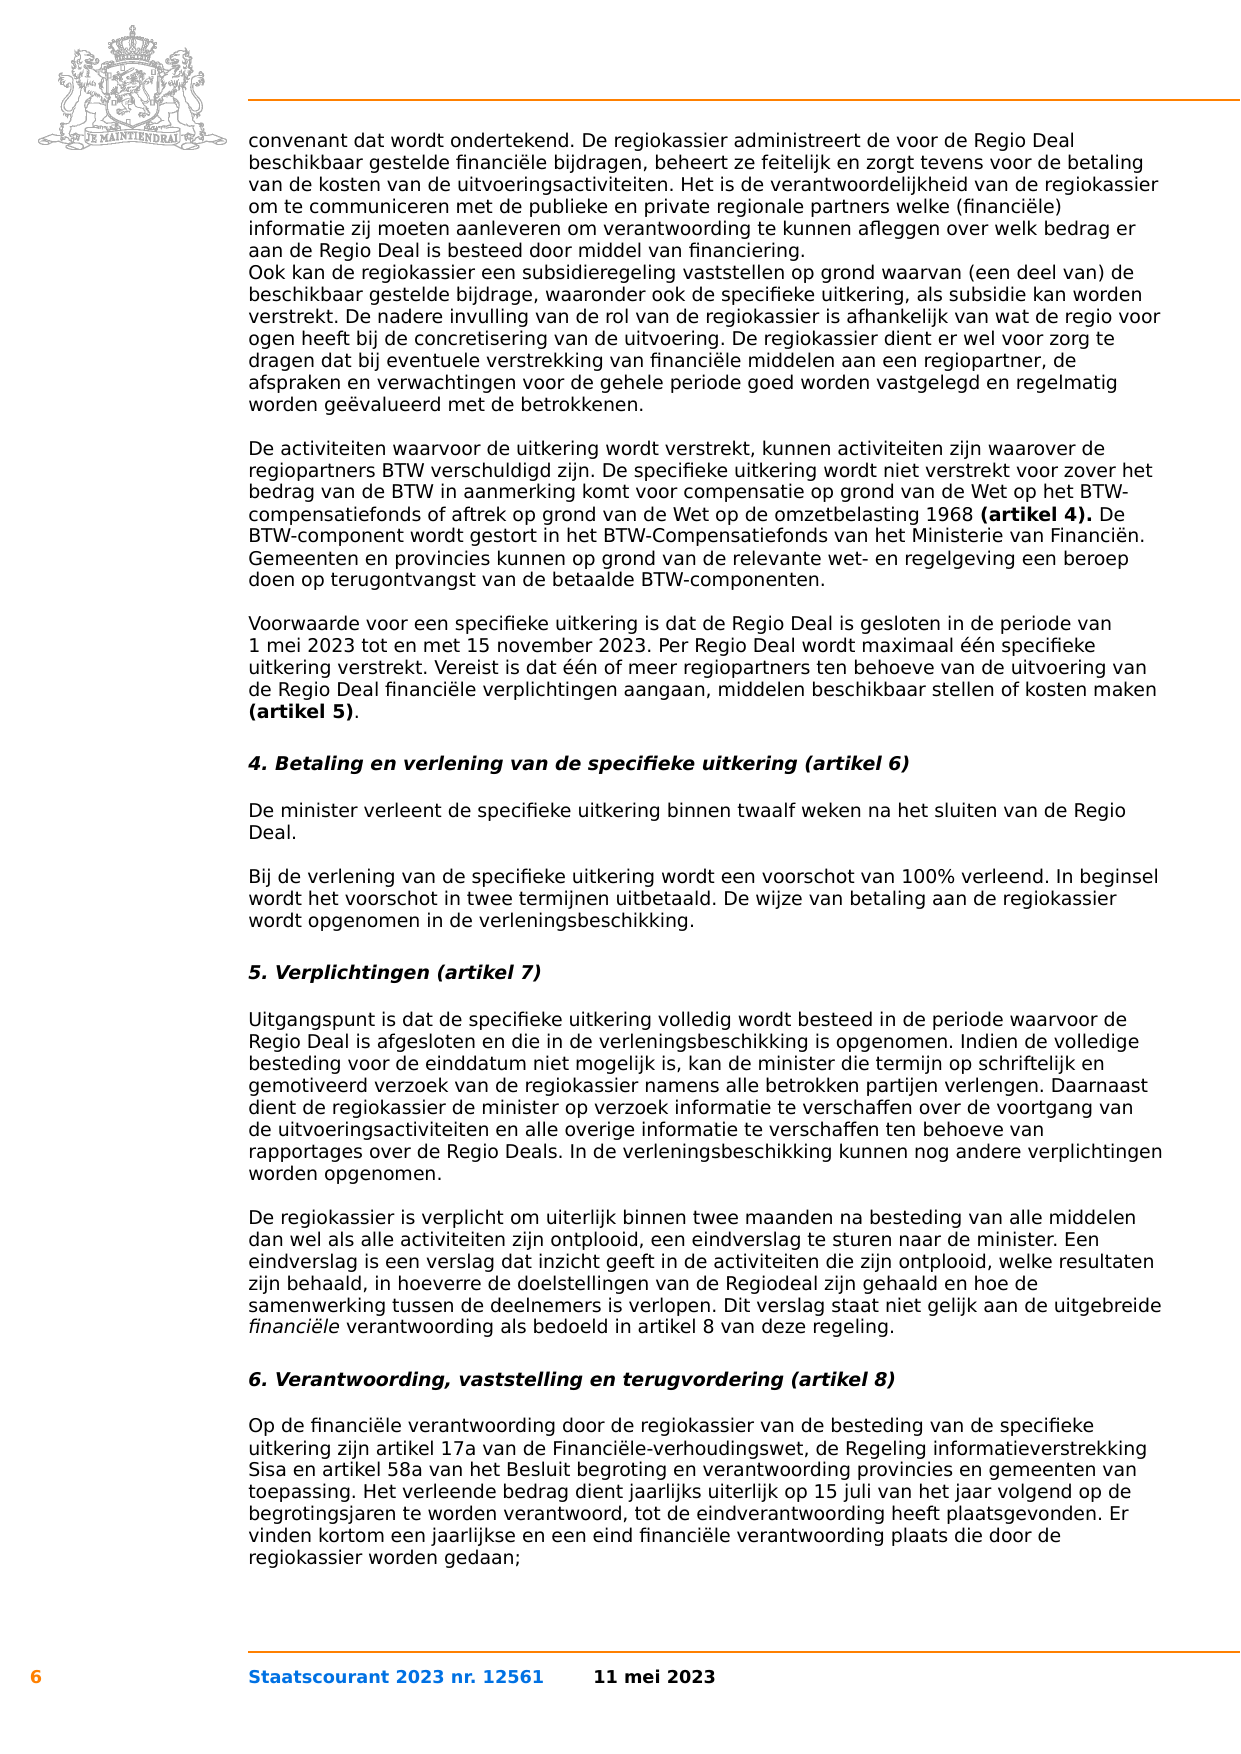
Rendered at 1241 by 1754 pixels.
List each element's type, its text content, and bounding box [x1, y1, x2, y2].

subtitle 6. Verantwoording, vaststelling en terugvordering (artikel 8) [248, 1368, 1163, 1390]
text Voorwaarde voor een specifieke uitkering is dat de Regio Deal is gesloten in de periode van 1 mei 2023 tot en met 15 november 2023. Per Regio Deal wordt maximaal één specifieke uitkering verstrekt. Vereist is dat één of meer regiopartners ten behoeve van de uitvoering van de Regio Deal financiële verplichtingen aangaan, middelen beschikbaar stellen of kosten maken (artikel 5). [248, 613, 1163, 723]
subtitle 4. Betaling en verlening van de specifieke uitkering (artikel 6) [248, 753, 1163, 775]
picture [38, 25, 227, 150]
subtitle 5. Verplichtingen (artikel 7) [248, 962, 1163, 984]
text Op de financiële verantwoording door de regiokassier van de besteding van de specifieke uitkering zijn artikel 17a van de Financiële-verhoudingswet, de Regeling informatieverstrekking Sisa en artikel 58a van het Besluit begroting en verantwoording provincies en gemeenten van toepassing. Het verleende bedrag dient jaarlijks uiterlijk op 15 juli van het jaar volgend op de begrotingsjaren te worden verantwoord, tot de eindverantwoording heeft plaatsgevonden. Er vinden kortom een jaarlijkse en een eind financiële verantwoording plaats die door de regiokassier worden gedaan; [248, 1415, 1163, 1569]
text Ook kan de regiokassier een subsidieregeling vaststellen op grond waarvan (een deel van) de beschikbaar gestelde bijdrage, waaronder ook de specifieke uitkering, als subsidie kan worden verstrekt. De nadere invulling van de rol van de regiokassier is afhankelijk van wat de regio voor ogen heeft bij de concretisering van de uitvoering. De regiokassier dient er wel voor zorg te dragen dat bij eventuele verstrekking van financiële middelen aan een regiopartner, de afspraken en verwachtingen voor de gehele periode goed worden vastgelegd en regelmatig worden geëvalueerd met de betrokkenen. [248, 262, 1163, 416]
text Uitgangspunt is dat de specifieke uitkering volledig wordt besteed in de periode waarvoor de Regio Deal is afgesloten en die in de verleningsbeschikking is opgenomen. Indien de volledige besteding voor de einddatum niet mogelijk is, kan de minister die termijn op schriftelijk en gemotiveerd verzoek van de regiokassier namens alle betrokken partijen verlengen. Daarnaast dient de regiokassier de minister op verzoek informatie te verschaffen over de voortgang van de uitvoeringsactiviteiten en alle overige informatie te verschaffen ten behoeve van rapportages over de Regio Deals. In de verleningsbeschikking kunnen nog andere verplichtingen worden opgenomen. [248, 1009, 1163, 1185]
text De minister verleent de specifieke uitkering binnen twaalf weken na het sluiten van de Regio Deal. [248, 800, 1163, 844]
text Bij de verlening van de specifieke uitkering wordt een voorschot van 100% verleend. In beginsel wordt het voorschot in twee termijnen uitbetaald. De wijze van betaling aan de regiokassier wordt opgenomen in de verleningsbeschikking. [248, 866, 1163, 932]
text De activiteiten waarvoor de uitkering wordt verstrekt, kunnen activiteiten zijn waarover de regiopartners BTW verschuldigd zijn. De specifieke uitkering wordt niet verstrekt voor zover het bedrag van de BTW in aanmerking komt voor compensatie op grond van de Wet op het BTW-compensatiefonds of aftrek op grond van de Wet op de omzetbelasting 1968 (artikel 4). De BTW-component wordt gestort in het BTW-Compensatiefonds van het Ministerie van Financiën. Gemeenten en provincies kunnen op grond van de relevante wet- en regelgeving een beroep doen op terugontvangst van de betaalde BTW-componenten. [248, 437, 1163, 591]
text De regiokassier is verplicht om uiterlijk binnen twee maanden na besteding van alle middelen dan wel als alle activiteiten zijn ontplooid, een eindverslag te sturen naar de minister. Een eindverslag is een verslag dat inzicht geeft in de activiteiten die zijn ontplooid, welke resultaten zijn behaald, in hoeverre de doelstellingen van de Regiodeal zijn gehaald en hoe de samenwerking tussen de deelnemers is verlopen. Dit verslag staat niet gelijk aan de uitgebreide financiële verantwoording als bedoeld in artikel 8 van deze regeling. [248, 1207, 1163, 1338]
text convenant dat wordt ondertekend. De regiokassier administreert de voor de Regio Deal beschikbaar gestelde financiële bijdragen, beheert ze feitelijk en zorgt tevens voor de betaling van de kosten van de uitvoeringsactiviteiten. Het is de verantwoordelijkheid van de regiokassier om te communiceren met de publieke en private regionale partners welke (financiële) informatie zij moeten aanleveren om verantwoording te kunnen afleggen over welk bedrag er aan de Regio Deal is besteed door middel van financiering. [248, 130, 1163, 262]
